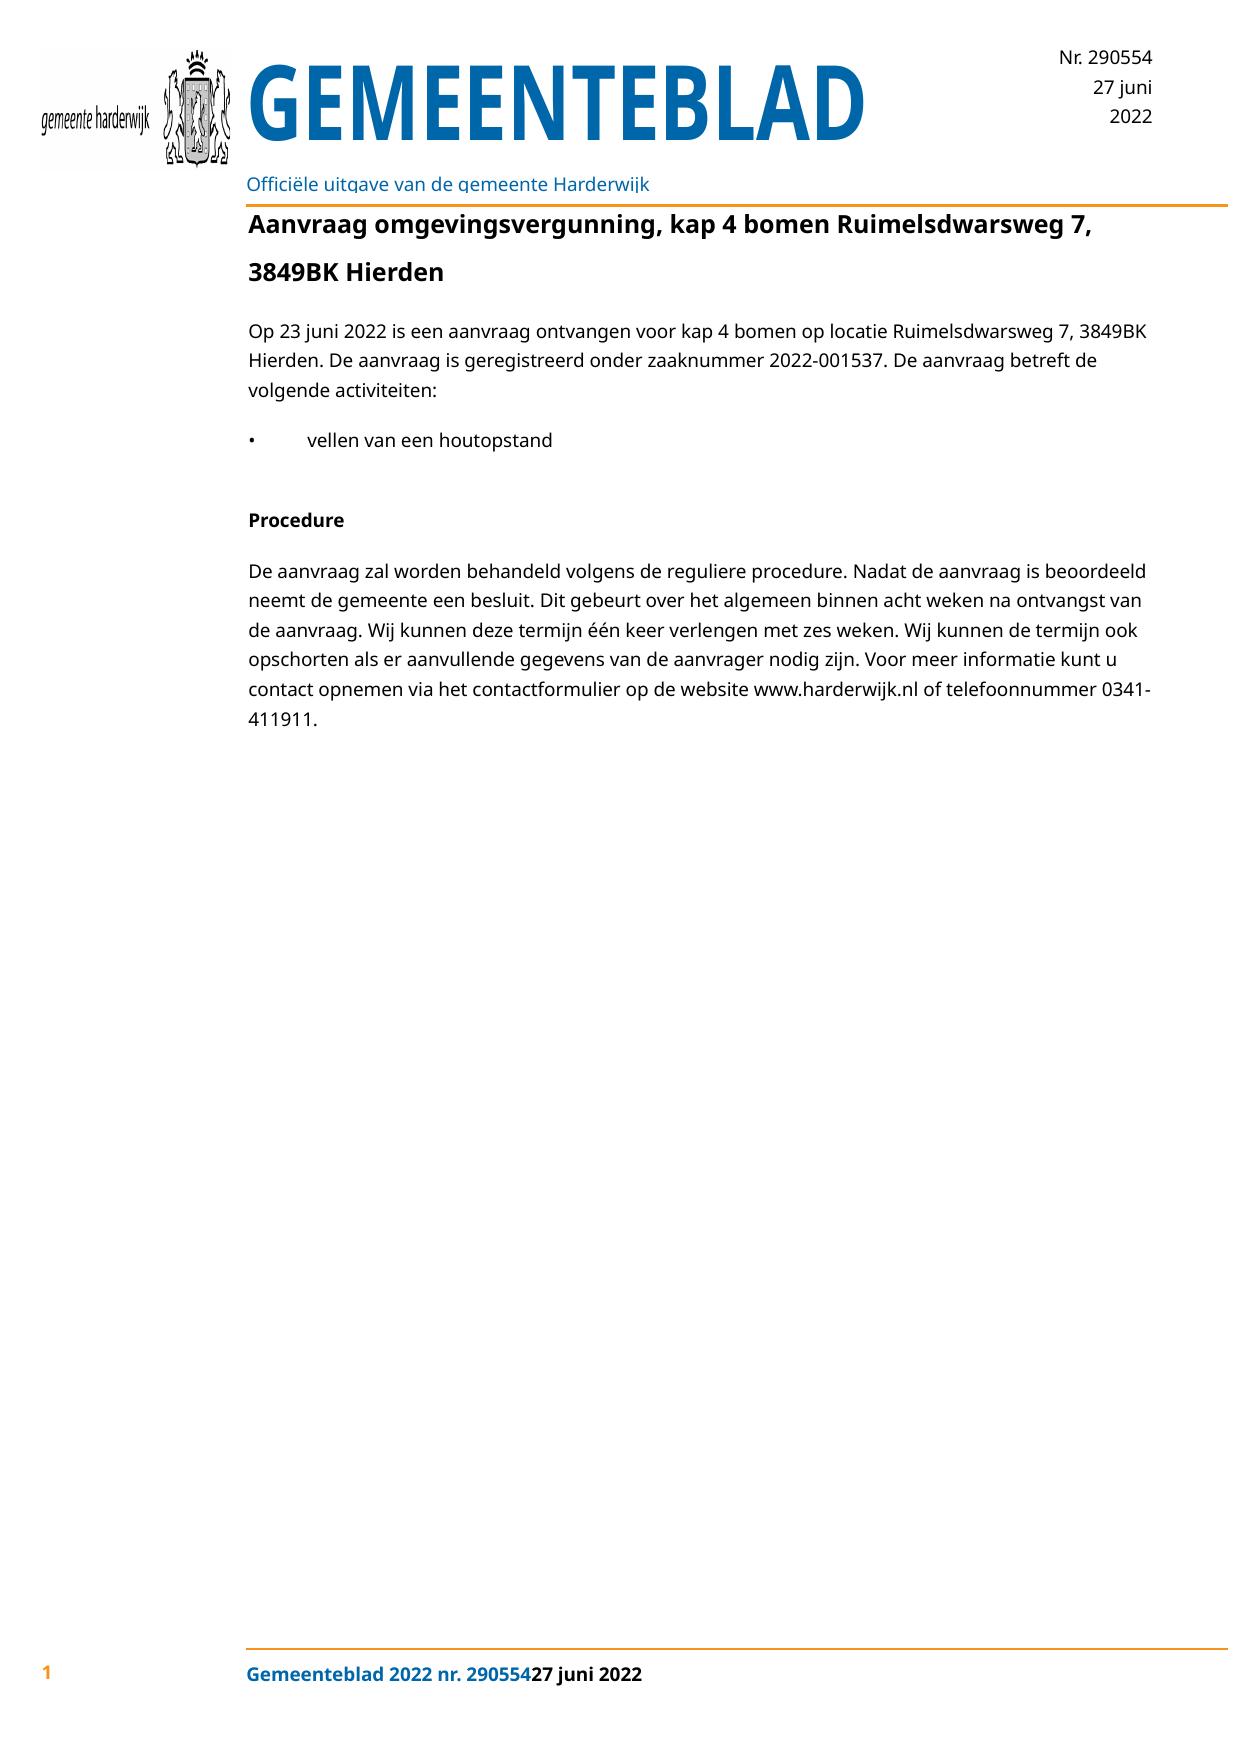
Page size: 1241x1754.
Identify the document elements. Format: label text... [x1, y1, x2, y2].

list vellen van een houtopstand [248, 427, 1152, 453]
text De aanvraag zal worden behandeld volgens de reguliere procedure. Nadat de aanvraag is beoordeeld neemt de gemeente een besluit. Dit gebeurt over het algemeen binnen acht weken na ontvangst van de aanvraag. Wij kunnen deze termijn één keer verlengen met zes weken. Wij kunnen de termijn ook opschorten als er aanvullende gegevens van de aanvrager nodig zijn. Voor meer informatie kunt u contact opnemen via het contactformulier op de website www.harderwijk.nl of telefoonnummer 0341-411911. [248, 558, 1152, 732]
picture [41, 47, 231, 172]
text Op 23 juni 2022 is een aanvraag ontvangen voor kap 4 bomen op locatie Ruimelsdwarsweg 7, 3849BK Hierden. De aanvraag is geregistreerd onder zaaknummer 2022-001537. De aanvraag betreft de volgende activiteiten: [248, 318, 1152, 403]
text Procedure [248, 507, 1152, 533]
text Aanvraag omgevingsvergunning, kap 4 bomen Ruimelsdwarsweg 7, 3849BK Hierden [248, 207, 1152, 288]
